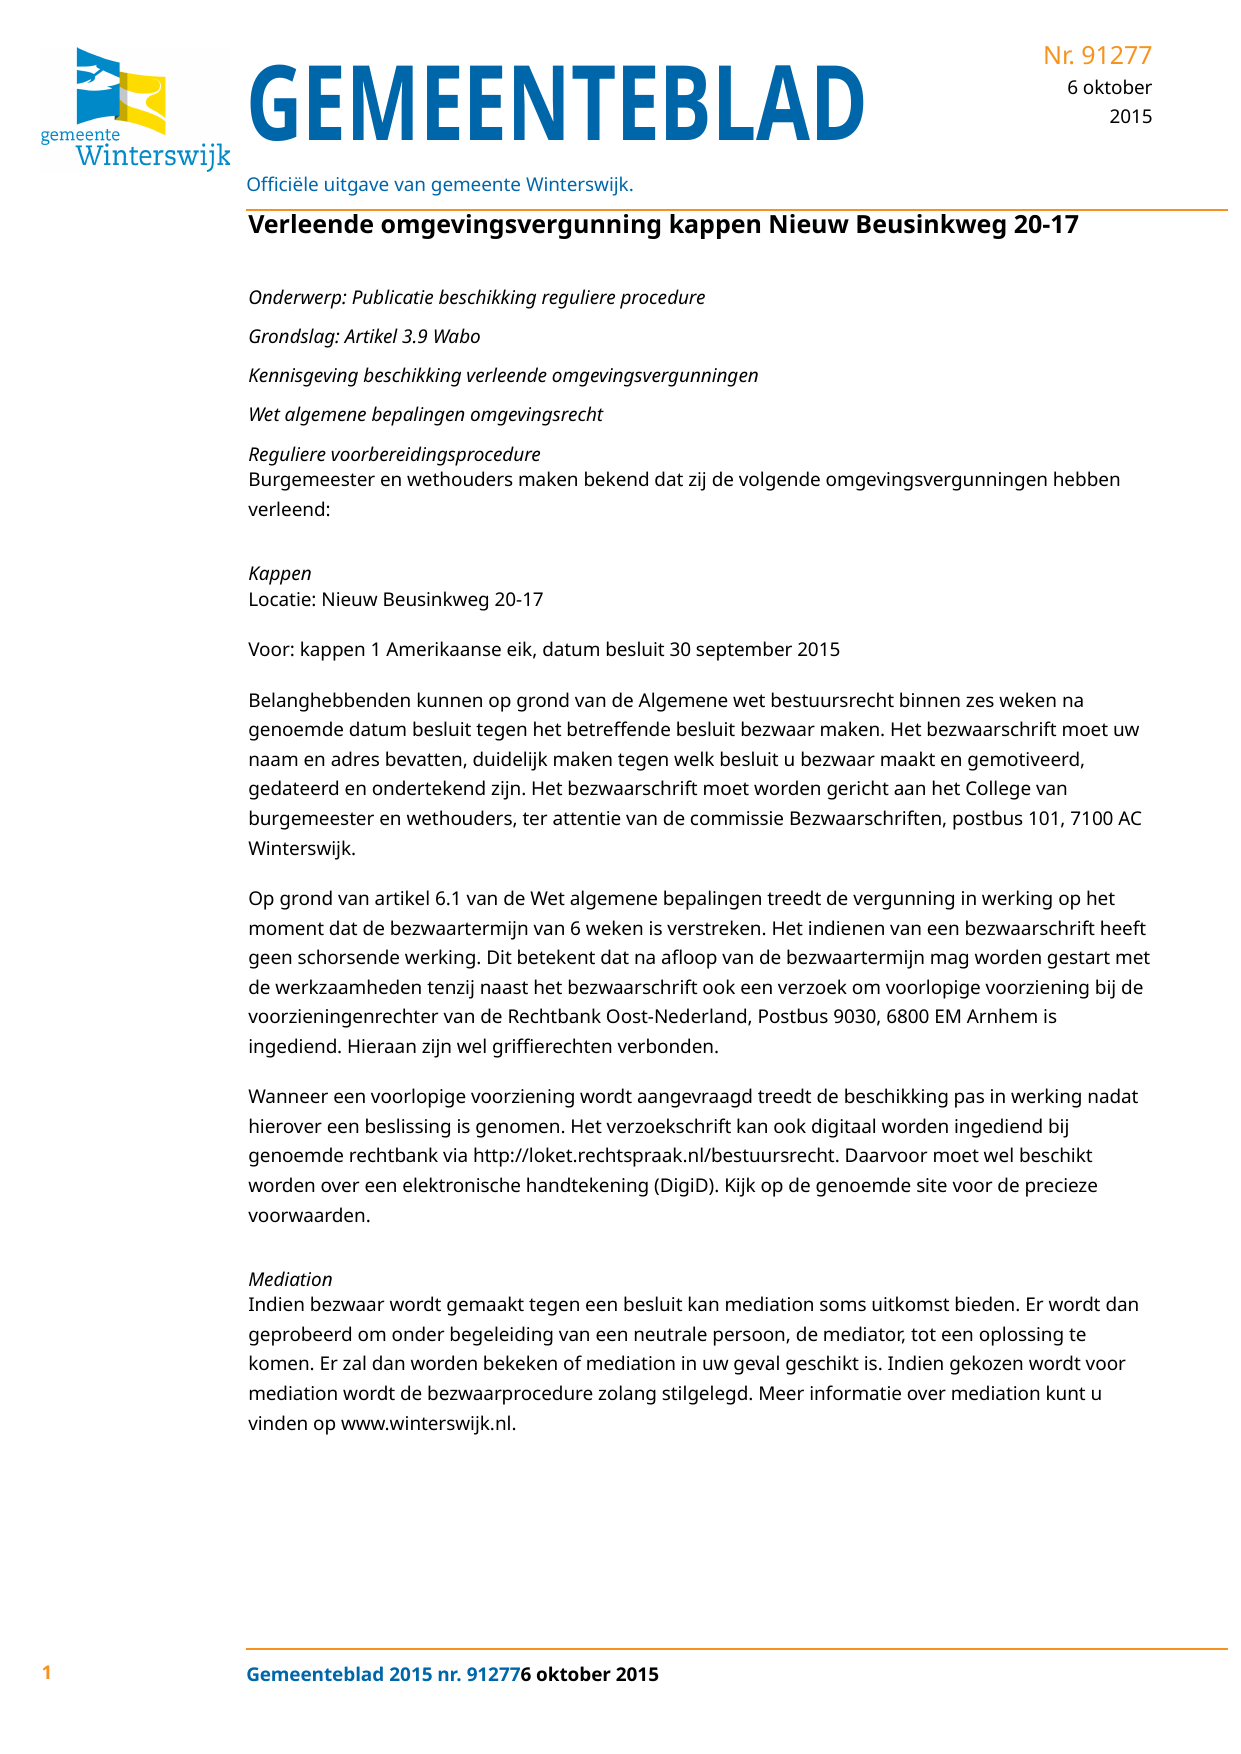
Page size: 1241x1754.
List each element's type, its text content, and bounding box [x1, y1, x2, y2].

text Kappen [248, 560, 1152, 586]
text Kennisgeving beschikking verleende omgevingsvergunningen [248, 362, 1152, 388]
text Verleende omgevingsvergunning kappen Nieuw Beusinkweg 20-17 [248, 211, 1152, 241]
text Burgemeester en wethouders maken bekend dat zij de volgende omgevingsvergunningen hebben verleend: [248, 467, 1152, 522]
text Op grond van artikel 6.1 van de Wet algemene bepalingen treedt de vergunning in werking op het moment dat de bezwaartermijn van 6 weken is verstreken. Het indienen van een bezwaarschrift heeft geen schorsende werking. Dit betekent dat na afloop van de bezwaartermijn mag worden gestart met de werkzaamheden tenzij naast het bezwaarschrift ook een verzoek om voorlopige voorziening bij de voorzieningenrechter van de Rechtbank Oost-Nederland, Postbus 9030, 6800 EM Arnhem is ingediend. Hieraan zijn wel griffierechten verbonden. [248, 885, 1152, 1059]
text Mediation [248, 1266, 1152, 1291]
text Belanghebbenden kunnen op grond van de Algemene wet bestuursrecht binnen zes weken na genoemde datum besluit tegen het betreffende besluit bezwaar maken. Het bezwaarschrift moet uw naam en adres bevatten, duidelijk maken tegen welk besluit u bezwaar maakt en gemotiveerd, gedateerd en ondertekend zijn. Het bezwaarschrift moet worden gericht aan het College van burgemeester en wethouders, ter attentie van de commissie Bezwaarschriften, postbus 101, 7100 AC Winterswijk. [248, 687, 1152, 860]
picture [41, 47, 231, 172]
text Onderwerp: Publicatie beschikking reguliere procedure [248, 284, 1152, 309]
picture [225, 153, 231, 162]
text Grondslag: Artikel 3.9 Wabo [248, 323, 1152, 349]
text Locatie: Nieuw Beusinkweg 20-17 [248, 586, 1152, 612]
text Wet algemene bepalingen omgevingsrecht [248, 402, 1152, 427]
text Reguliere voorbereidingsprocedure [248, 441, 1152, 467]
text Indien bezwaar wordt gemaakt tegen een besluit kan mediation soms uitkomst bieden. Er wordt dan geprobeerd om onder begeleiding van een neutrale persoon, de mediator, tot een oplossing te komen. Er zal dan worden bekeken of mediation in uw geval geschikt is. Indien gekozen wordt voor mediation wordt de bezwaarprocedure zolang stilgelegd. Meer informatie over mediation kunt u vinden op www.winterswijk.nl. [248, 1291, 1152, 1436]
text Voor: kappen 1 Amerikaanse eik, datum besluit 30 september 2015 [248, 636, 1152, 662]
text Wanneer een voorlopige voorziening wordt aangevraagd treedt de beschikking pas in werking nadat hierover een beslissing is genomen. Het verzoekschrift kan ook digitaal worden ingediend bij genoemde rechtbank via http://loket.rechtspraak.nl/bestuursrecht. Daarvoor moet wel beschikt worden over een elektronische handtekening (DigiD). Kijk op de genoemde site voor de precieze voorwaarden. [248, 1083, 1152, 1227]
